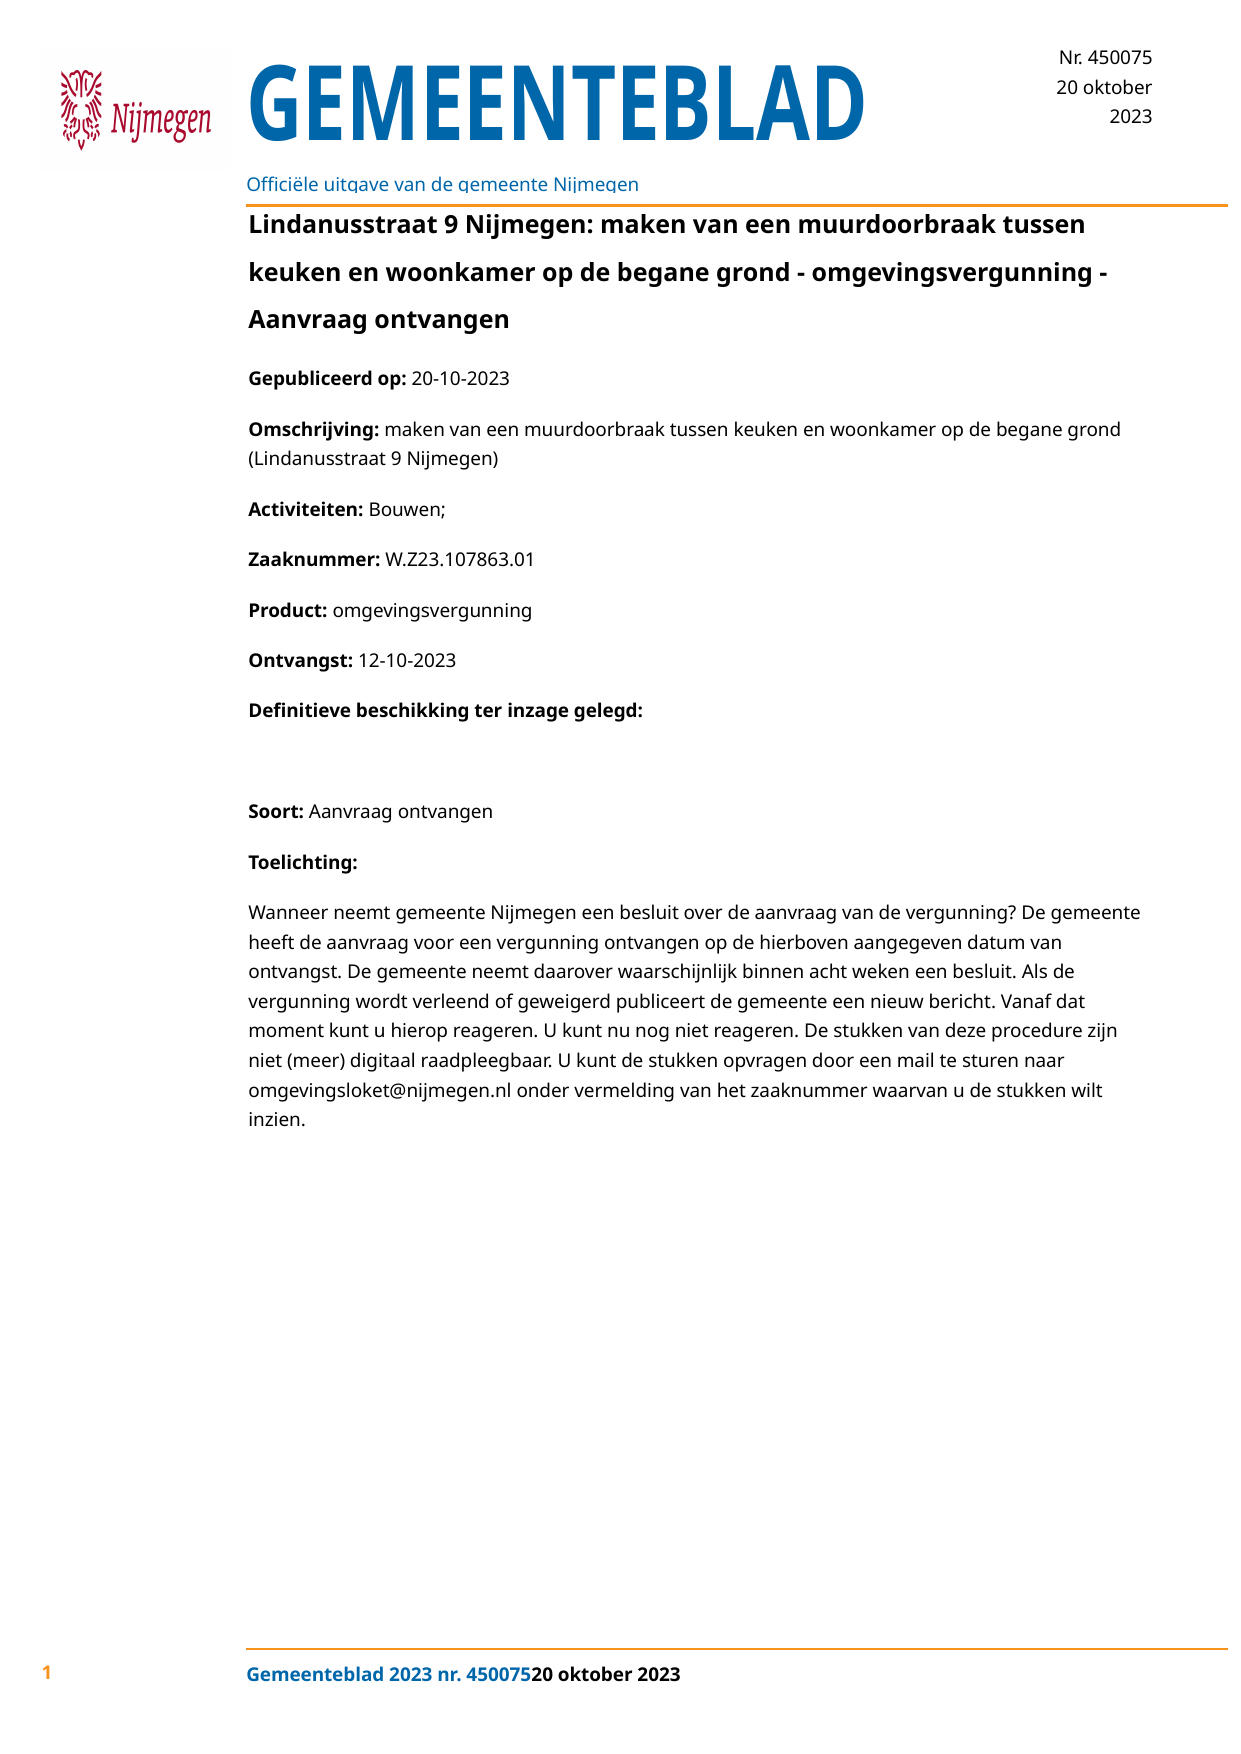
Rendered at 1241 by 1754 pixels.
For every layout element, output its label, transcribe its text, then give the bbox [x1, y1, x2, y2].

text Zaaknummer: W.Z23.107863.01 [248, 546, 1152, 572]
text Product: omgevingsvergunning [248, 597, 1152, 622]
text Activiteiten: Bouwen; [248, 496, 1152, 522]
text Ontvangst: 12-10-2023 [248, 647, 1152, 673]
text Toelichting: [248, 849, 1152, 874]
text Wanneer neemt gemeente Nijmegen een besluit over de aanvraag van de vergunning? De gemeente heeft de aanvraag voor een vergunning ontvangen op de hierboven aangegeven datum van ontvangst. De gemeente neemt daarover waarschijnlijk binnen acht weken een besluit. Als de vergunning wordt verleend of geweigerd publiceert de gemeente een nieuw bericht. Vanaf dat moment kunt u hierop reageren. U kunt nu nog niet reageren. De stukken van deze procedure zijn niet (meer) digitaal raadpleegbaar. U kunt de stukken opvragen door een mail te sturen naar omgevingsloket@nijmegen.nl onder vermelding van het zaaknummer waarvan u de stukken wilt inzien. [248, 899, 1152, 1132]
picture [41, 47, 231, 172]
text Gepubliceerd op: 20-10-2023 [248, 366, 1152, 391]
text Lindanusstraat 9 Nijmegen: maken van een muurdoorbraak tussen keuken en woonkamer op de begane grond - omgevingsvergunning - Aanvraag ontvangen [248, 207, 1152, 336]
text Omschrijving: maken van een muurdoorbraak tussen keuken en woonkamer op de begane grond (Lindanusstraat 9 Nijmegen) [248, 416, 1152, 471]
text Soort: Aanvraag ontvangen [248, 798, 1152, 824]
text Definitieve beschikking ter inzage gelegd: [248, 698, 1152, 723]
